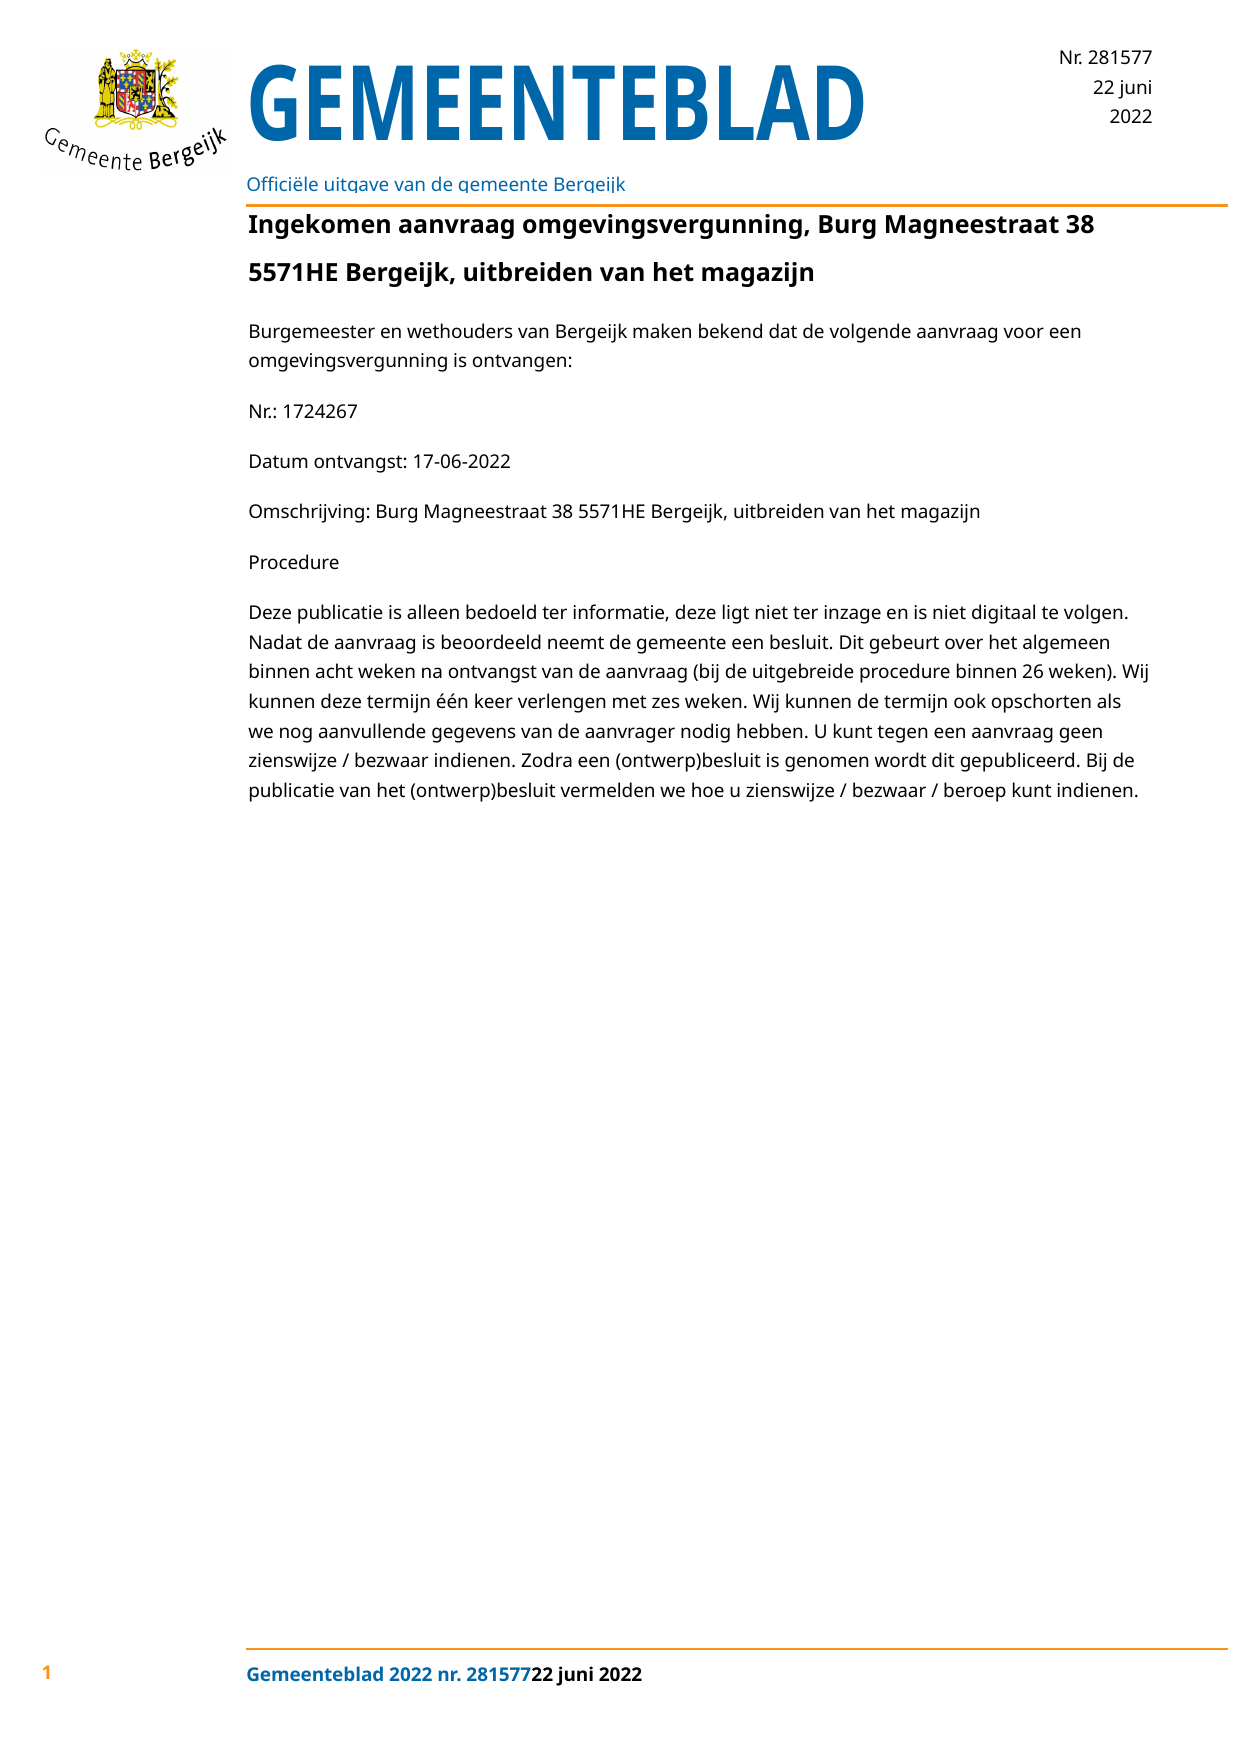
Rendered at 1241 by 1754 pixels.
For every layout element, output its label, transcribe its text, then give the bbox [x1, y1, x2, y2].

text Nr.: 1724267 [248, 398, 1152, 424]
text Burgemeester en wethouders van Bergeijk maken bekend dat de volgende aanvraag voor een omgevingsvergunning is ontvangen: [248, 318, 1152, 373]
text Datum ontvangst: 17-06-2022 [248, 448, 1152, 474]
text Ingekomen aanvraag omgevingsvergunning, Burg Magneestraat 38 5571HE Bergeijk, uitbreiden van het magazijn [248, 207, 1152, 288]
picture [41, 47, 231, 172]
text Deze publicatie is alleen bedoeld ter informatie, deze ligt niet ter inzage en is niet digitaal te volgen. Nadat de aanvraag is beoordeeld neemt de gemeente een besluit. Dit gebeurt over het algemeen binnen acht weken na ontvangst van de aanvraag (bij de uitgebreide procedure binnen 26 weken). Wij kunnen deze termijn één keer verlengen met zes weken. Wij kunnen de termijn ook opschorten als we nog aanvullende gegevens van de aanvrager nodig hebben. U kunt tegen een aanvraag geen zienswijze / bezwaar indienen. Zodra een (ontwerp)besluit is genomen wordt dit gepubliceerd. Bij de publicatie van het (ontwerp)besluit vermelden we hoe u zienswijze / bezwaar / beroep kunt indienen. [248, 599, 1152, 803]
text Omschrijving: Burg Magneestraat 38 5571HE Bergeijk, uitbreiden van het magazijn [248, 499, 1152, 524]
text Procedure [248, 549, 1152, 575]
